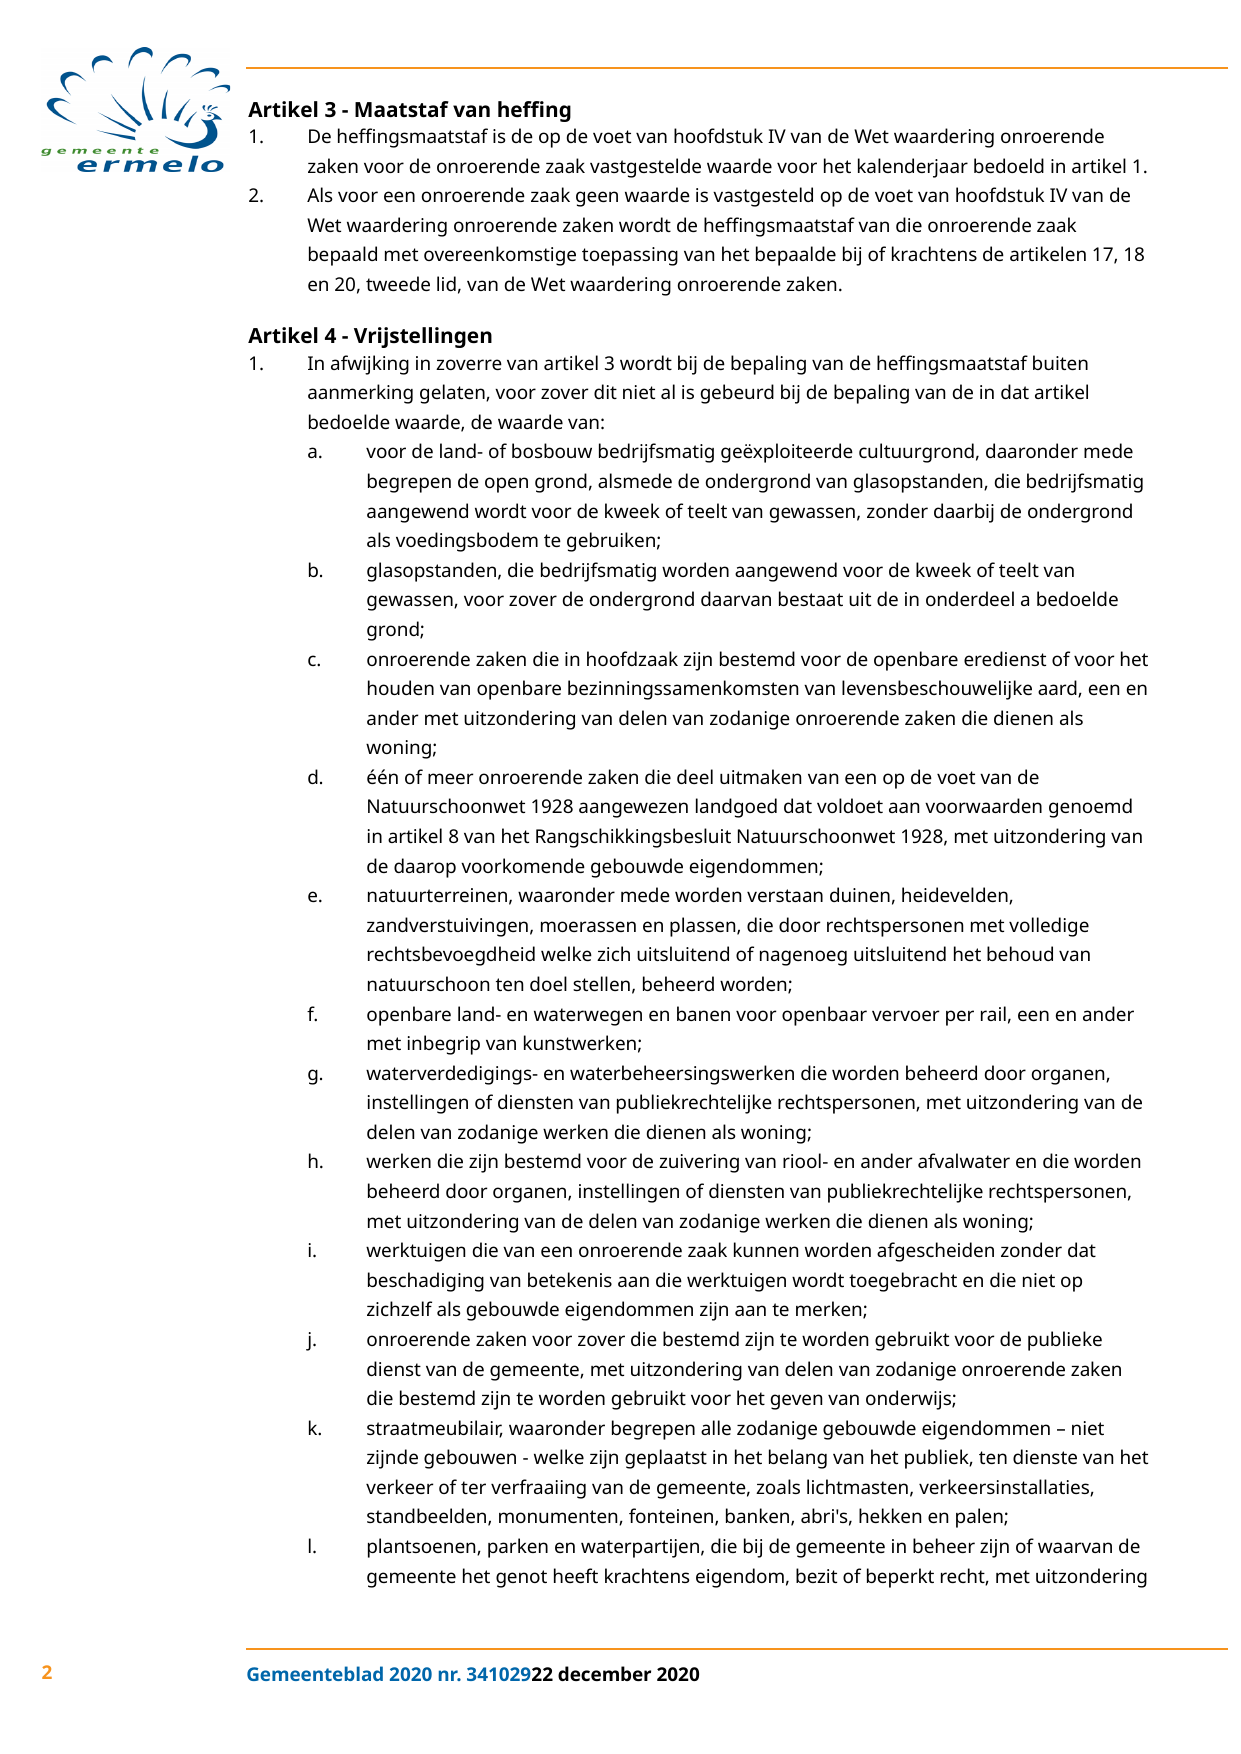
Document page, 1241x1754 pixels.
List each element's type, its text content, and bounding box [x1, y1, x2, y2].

list werken die zijn bestemd voor de zuivering van riool- en ander afvalwater en die worden beheerd door organen, instellingen of diensten van publiekrechtelijke rechtspersonen, met uitzondering van de delen van zodanige werken die dienen als woning; [307, 1149, 1152, 1234]
list openbare land- en waterwegen en banen voor openbaar vervoer per rail, een en ander met inbegrip van kunstwerken; [307, 1001, 1152, 1056]
list straatmeubilair, waaronder begrepen alle zodanige gebouwde eigendommen – niet zijnde gebouwen - welke zijn geplaatst in het belang van het publiek, ten dienste van het verkeer of ter verfraaiing van de gemeente, zoals lichtmasten, verkeersinstallaties, standbeelden, monumenten, fonteinen, banken, abri's, hekken en palen; [307, 1415, 1152, 1529]
picture [41, 47, 231, 172]
list plantsoenen, parken en waterpartijen, die bij de gemeente in beheer zijn of waarvan de gemeente het genot heeft krachtens eigendom, bezit of beperkt recht, met uitzondering [307, 1533, 1152, 1589]
text Artikel 3 - Maatstaf van heffing [248, 95, 1152, 123]
list werktuigen die van een onroerende zaak kunnen worden afgescheiden zonder dat beschadiging van betekenis aan die werktuigen wordt toegebracht en die niet op zichzelf als gebouwde eigendommen zijn aan te merken; [307, 1237, 1152, 1322]
list Als voor een onroerende zaak geen waarde is vastgesteld op de voet van hoofdstuk IV van de Wet waardering onroerende zaken wordt de heffingsmaatstaf van die onroerende zaak bepaald met overeenkomstige toepassing van het bepaalde bij of krachtens de artikelen 17, 18 en 20, tweede lid, van de Wet waardering onroerende zaken. [248, 182, 1152, 297]
list natuurterreinen, waaronder mede worden verstaan duinen, heidevelden, zandverstuivingen, moerassen en plassen, die door rechtspersonen met volledige rechtsbevoegdheid welke zich uitsluitend of nagenoeg uitsluitend het behoud van natuurschoon ten doel stellen, beheerd worden; [307, 882, 1152, 997]
list onroerende zaken die in hoofdzaak zijn bestemd voor de openbare eredienst of voor het houden van openbare bezinningssamenkomsten van levensbeschouwelijke aard, een en ander met uitzondering van delen van zodanige onroerende zaken die dienen als woning; [307, 646, 1152, 760]
list In afwijking in zoverre van artikel 3 wordt bij de bepaling van de heffingsmaatstaf buiten aanmerking gelaten, voor zover dit niet al is gebeurd bij de bepaling van de in dat artikel bedoelde waarde, de waarde van: [248, 350, 1152, 435]
list waterverdedigings- en waterbeheersingswerken die worden beheerd door organen, instellingen of diensten van publiekrechtelijke rechtspersonen, met uitzondering van de delen van zodanige werken die dienen als woning; [307, 1060, 1152, 1145]
list onroerende zaken voor zover die bestemd zijn te worden gebruikt voor de publieke dienst van de gemeente, met uitzondering van delen van zodanige onroerende zaken die bestemd zijn te worden gebruikt voor het geven van onderwijs; [307, 1326, 1152, 1411]
list De heffingsmaatstaf is de op de voet van hoofdstuk IV van de Wet waardering onroerende zaken voor de onroerende zaak vastgestelde waarde voor het kalenderjaar bedoeld in artikel 1. [248, 123, 1152, 178]
text Artikel 4 - Vrijstellingen [248, 322, 1152, 350]
list één of meer onroerende zaken die deel uitmaken van een op de voet van de Natuurschoonwet 1928 aangewezen landgoed dat voldoet aan voorwaarden genoemd in artikel 8 van het Rangschikkingsbesluit Natuurschoonwet 1928, met uitzondering van de daarop voorkomende gebouwde eigendommen; [307, 764, 1152, 879]
list voor de land- of bosbouw bedrijfsmatig geëxploiteerde cultuurgrond, daaronder mede begrepen de open grond, alsmede de ondergrond van glasopstanden, die bedrijfsmatig aangewend wordt voor de kweek of teelt van gewassen, zonder daarbij de ondergrond als voedingsbodem te gebruiken; [307, 439, 1152, 553]
list glasopstanden, die bedrijfsmatig worden aangewend voor de kweek of teelt van gewassen, voor zover de ondergrond daarvan bestaat uit de in onderdeel a bedoelde grond; [307, 557, 1152, 642]
